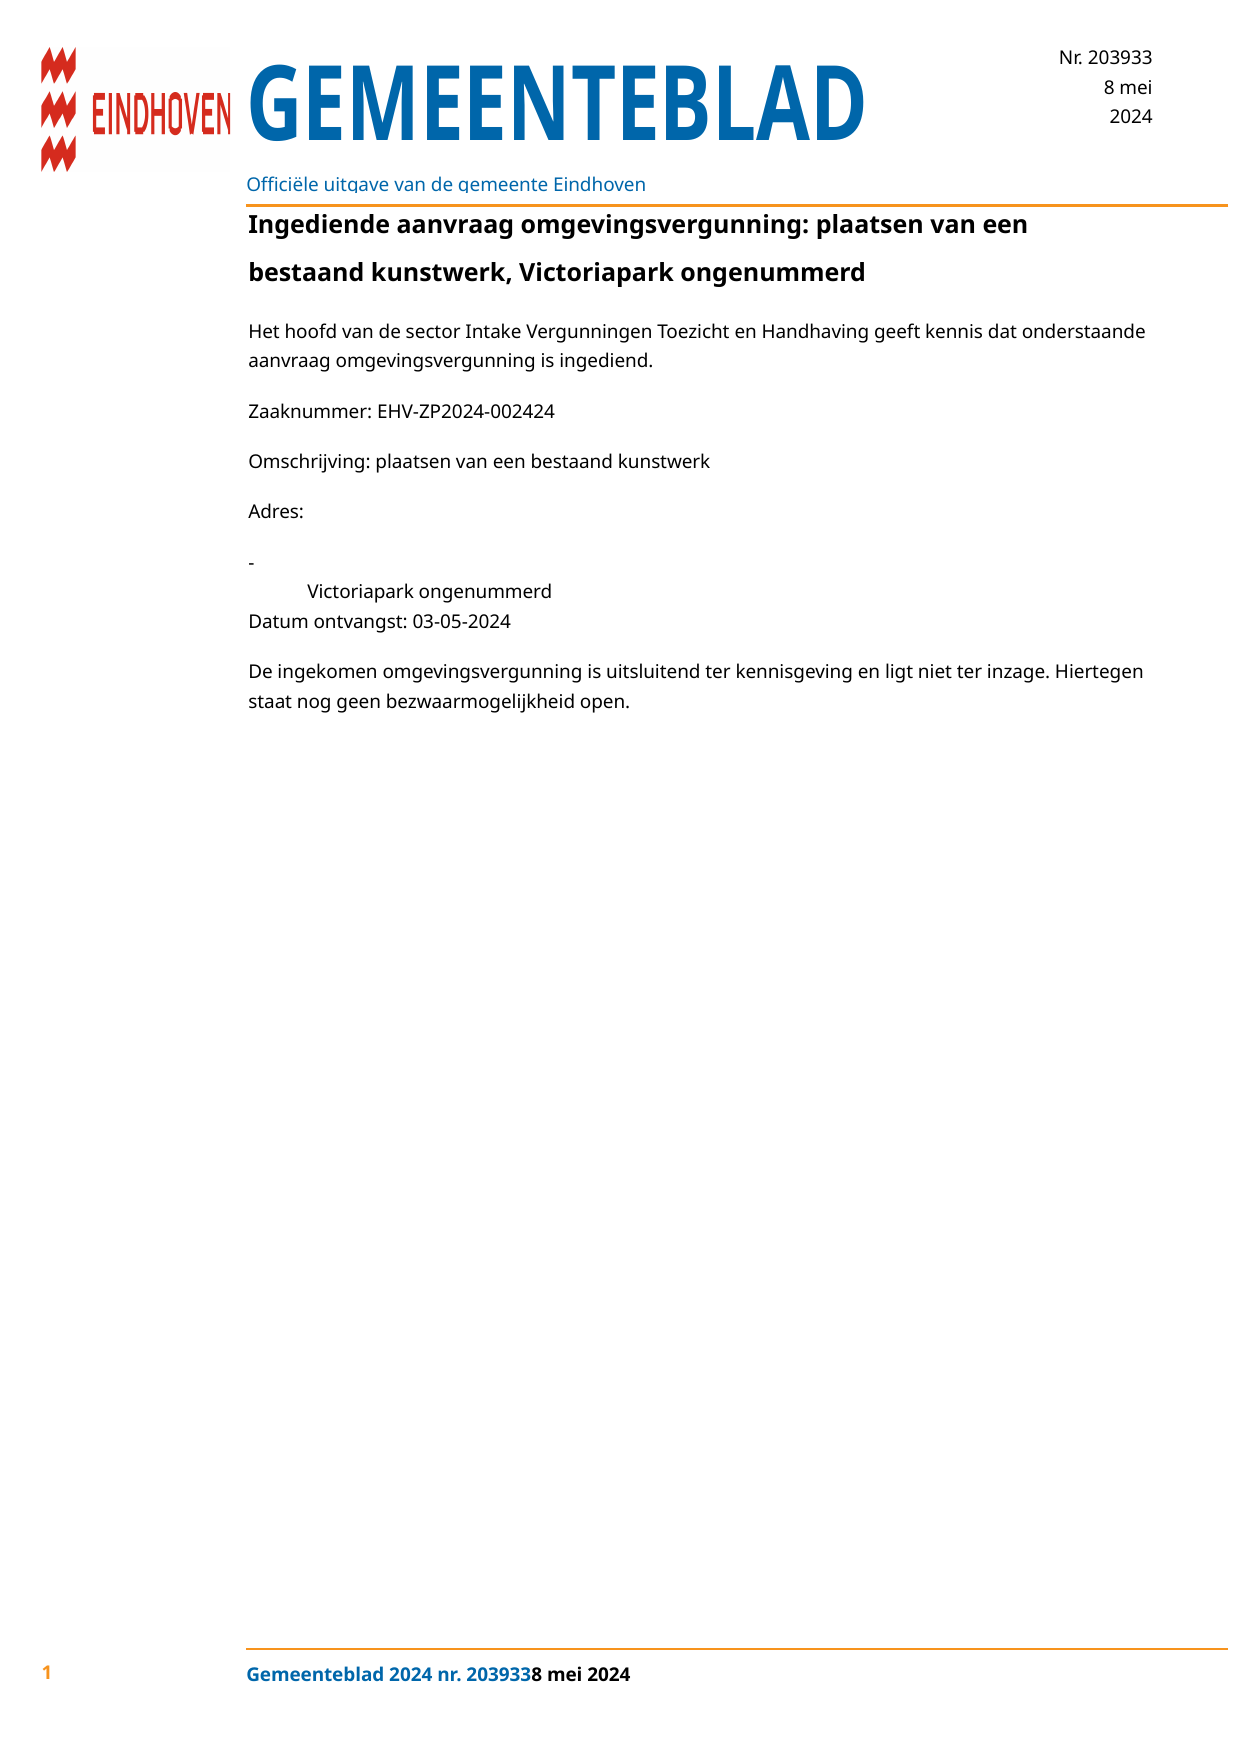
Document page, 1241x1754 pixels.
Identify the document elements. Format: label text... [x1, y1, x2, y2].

list Victoriapark ongenummerd [248, 579, 1152, 604]
text Zaaknummer: EHV-ZP2024-002424 [248, 398, 1152, 424]
text Ingediende aanvraag omgevingsvergunning: plaatsen van een bestaand kunstwerk, Victoriapark ongenummerd [248, 207, 1152, 288]
text Omschrijving: plaatsen van een bestaand kunstwerk [248, 448, 1152, 474]
text De ingekomen omgevingsvergunning is uitsluitend ter kennisgeving en ligt niet ter inzage. Hiertegen staat nog geen bezwaarmogelijkheid open. [248, 659, 1152, 714]
text Adres: [248, 499, 1152, 524]
picture [41, 47, 231, 172]
text Het hoofd van de sector Intake Vergunningen Toezicht en Handhaving geeft kennis dat onderstaande aanvraag omgevingsvergunning is ingediend. [248, 318, 1152, 373]
text Datum ontvangst: 03-05-2024 [248, 608, 1152, 634]
